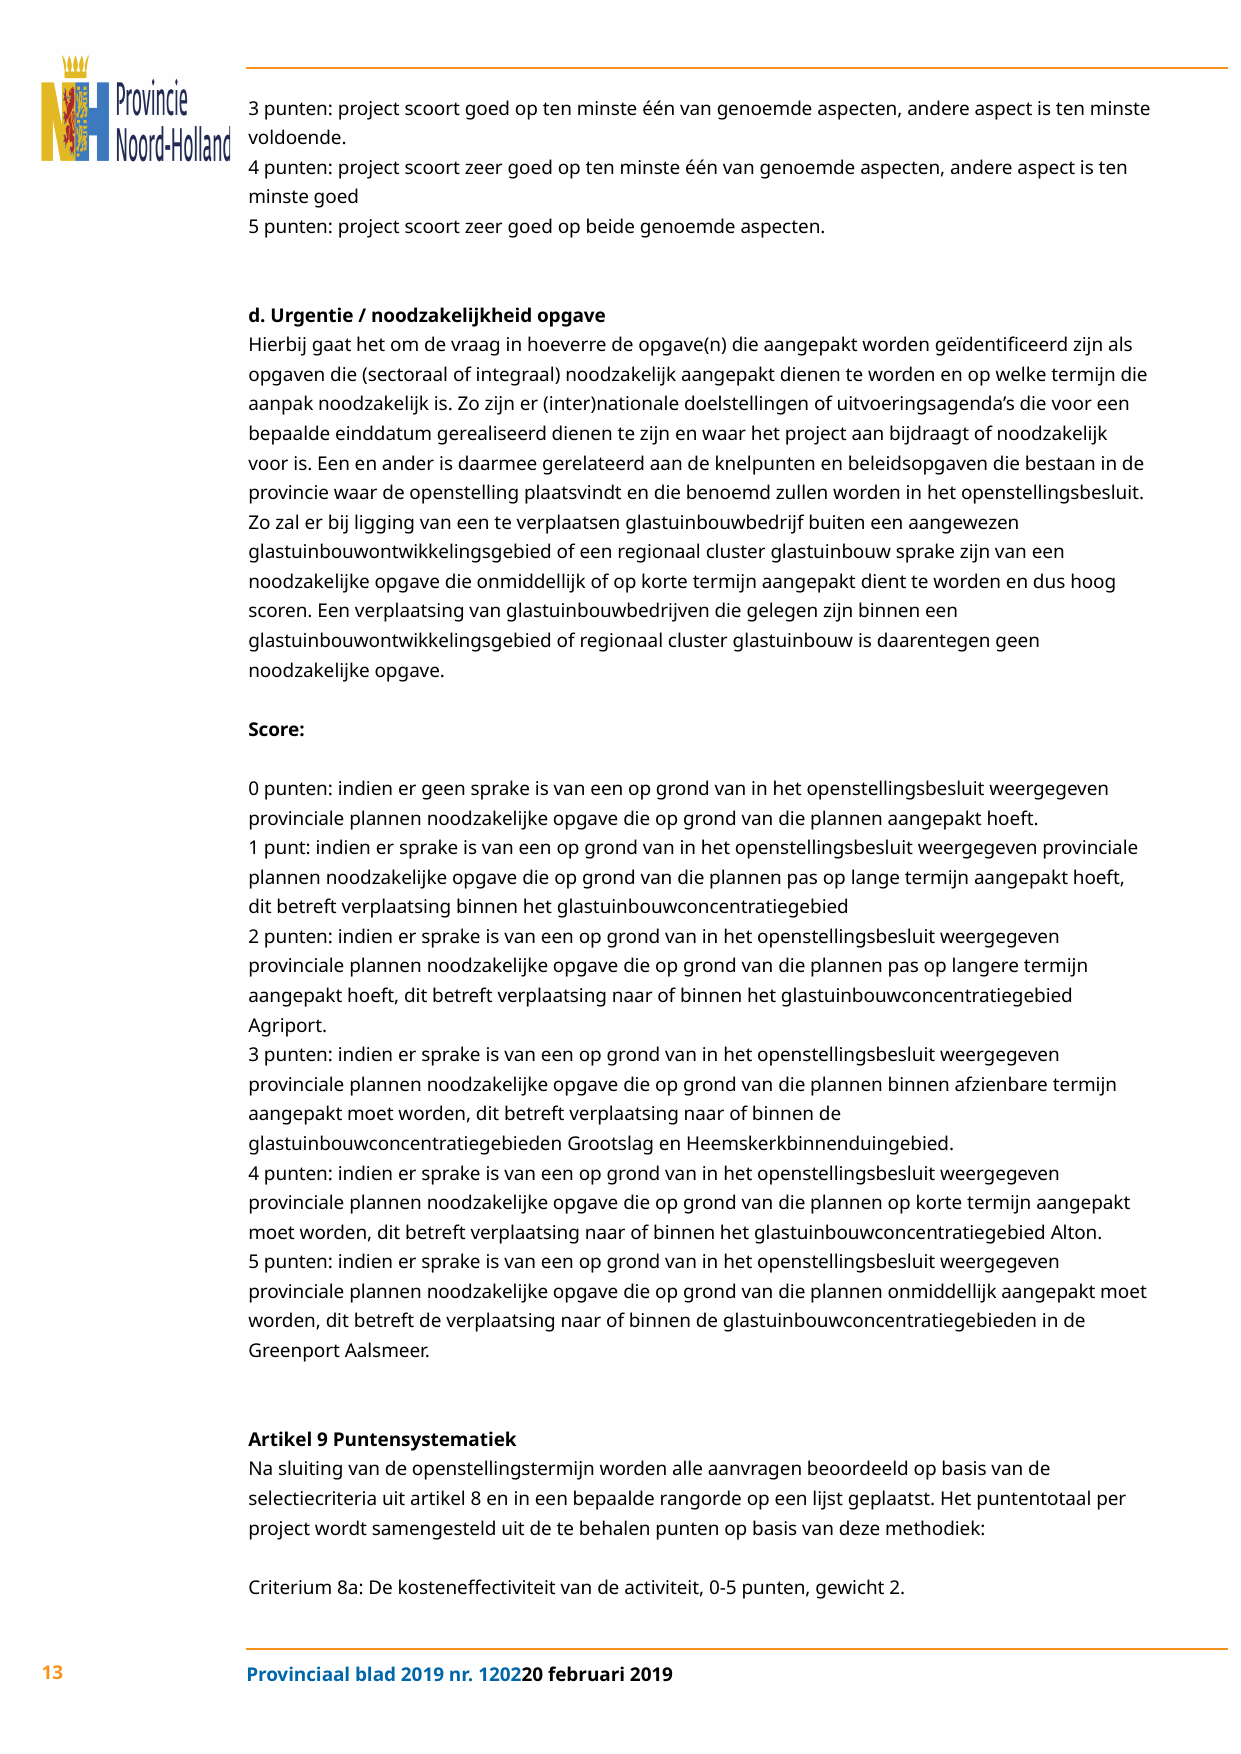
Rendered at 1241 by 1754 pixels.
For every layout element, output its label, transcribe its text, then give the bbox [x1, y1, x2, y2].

text 3 punten: project scoort goed op ten minste één van genoemde aspecten, andere aspect is ten minste voldoende. [248, 95, 1152, 150]
picture [41, 47, 231, 172]
text d. Urgentie / noodzakelijkheid opgave [248, 302, 1152, 328]
text Hierbij gaat het om de vraag in hoeverre de opgave(n) die aangepakt worden geïdentificeerd zijn als opgaven die (sectoraal of integraal) noodzakelijk aangepakt dienen te worden en op welke termijn die aanpak noodzakelijk is. Zo zijn er (inter)nationale doelstellingen of uitvoeringsagenda’s die voor een bepaalde einddatum gerealiseerd dienen te zijn en waar het project aan bijdraagt of noodzakelijk voor is. Een en ander is daarmee gerelateerd aan de knelpunten en beleidsopgaven die bestaan in de provincie waar de openstelling plaatsvindt en die benoemd zullen worden in het openstellingsbesluit. Zo zal er bij ligging van een te verplaatsen glastuinbouwbedrijf buiten een aangewezen glastuinbouwontwikkelingsgebied of een regionaal cluster glastuinbouw sprake zijn van een noodzakelijke opgave die onmiddellijk of op korte termijn aangepakt dient te worden en dus hoog scoren. Een verplaatsing van glastuinbouwbedrijven die gelegen zijn binnen een glastuinbouwontwikkelingsgebied of regionaal cluster glastuinbouw is daarentegen geen noodzakelijke opgave. [248, 331, 1152, 683]
text 2 punten: indien er sprake is van een op grond van in het openstellingsbesluit weergegeven provinciale plannen noodzakelijke opgave die op grond van die plannen pas op langere termijn aangepakt hoeft, dit betreft verplaatsing naar of binnen het glastuinbouwconcentratiegebied Agriport. [248, 923, 1152, 1038]
text selectiecriteria uit artikel 8 en in een bepaalde rangorde op een lijst geplaatst. Het puntentotaal per project wordt samengesteld uit de te behalen punten op basis van deze methodiek: [248, 1485, 1152, 1541]
text Artikel 9 Puntensystematiek [248, 1426, 1152, 1452]
text 4 punten: indien er sprake is van een op grond van in het openstellingsbesluit weergegeven provinciale plannen noodzakelijke opgave die op grond van die plannen op korte termijn aangepakt moet worden, dit betreft verplaatsing naar of binnen het glastuinbouwconcentratiegebied Alton. [248, 1160, 1152, 1245]
text Score: [248, 716, 1152, 742]
text Na sluiting van de openstellingstermijn worden alle aanvragen beoordeeld op basis van de [248, 1456, 1152, 1481]
text 4 punten: project scoort zeer goed op ten minste één van genoemde aspecten, andere aspect is ten minste goed [248, 154, 1152, 209]
text 5 punten: project scoort zeer goed op beide genoemde aspecten. [248, 213, 1152, 239]
text Criterium 8a: De kosteneffectiviteit van de activiteit, 0-5 punten, gewicht 2. [248, 1574, 1152, 1600]
text 5 punten: indien er sprake is van een op grond van in het openstellingsbesluit weergegeven provinciale plannen noodzakelijke opgave die op grond van die plannen onmiddellijk aangepakt moet worden, dit betreft de verplaatsing naar of binnen de glastuinbouwconcentratiegebieden in de Greenport Aalsmeer. [248, 1248, 1152, 1363]
text 3 punten: indien er sprake is van een op grond van in het openstellingsbesluit weergegeven provinciale plannen noodzakelijke opgave die op grond van die plannen binnen afzienbare termijn aangepakt moet worden, dit betreft verplaatsing naar of binnen de glastuinbouwconcentratiegebieden Grootslag en Heemskerkbinnenduingebied. [248, 1041, 1152, 1156]
text 1 punt: indien er sprake is van een op grond van in het openstellingsbesluit weergegeven provinciale plannen noodzakelijke opgave die op grond van die plannen pas op lange termijn aangepakt hoeft, dit betreft verplaatsing binnen het glastuinbouwconcentratiegebied [248, 834, 1152, 919]
text 0 punten: indien er geen sprake is van een op grond van in het openstellingsbesluit weergegeven provinciale plannen noodzakelijke opgave die op grond van die plannen aangepakt hoeft. [248, 775, 1152, 831]
